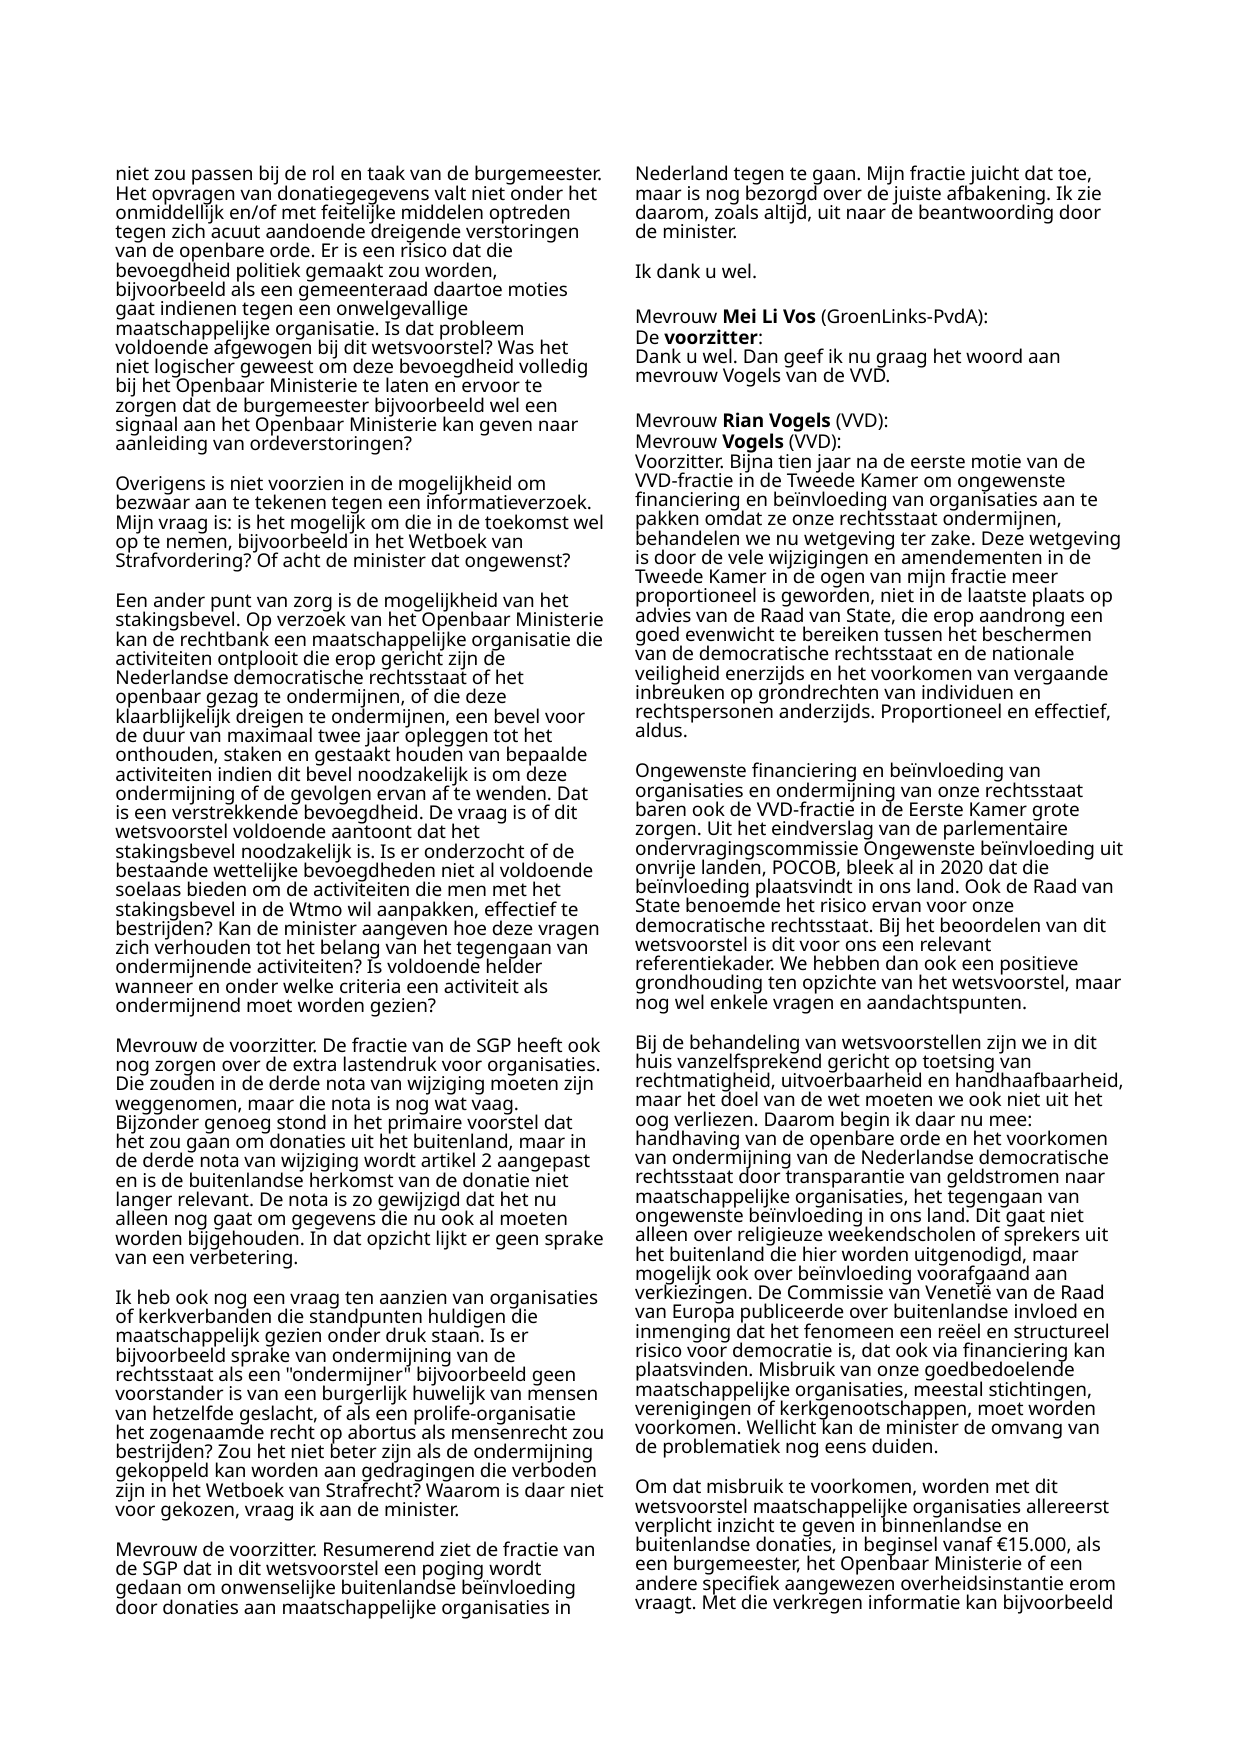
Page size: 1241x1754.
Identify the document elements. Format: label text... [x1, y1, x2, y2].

text Een ander punt van zorg is de mogelijkheid van het stakingsbevel. Op verzoek van het Openbaar Ministerie kan de rechtbank een maatschappelijke organisatie die activiteiten ontplooit die erop gericht zijn de Nederlandse democratische rechtsstaat of het openbaar gezag te ondermijnen, of die deze klaarblijkelijk dreigen te ondermijnen, een bevel voor de duur van maximaal twee jaar opleggen tot het onthouden, staken en gestaakt houden van bepaalde activiteiten indien dit bevel noodzakelijk is om deze ondermijning of de gevolgen ervan af te wenden. Dat is een verstrekkende bevoegdheid. De vraag is of dit wetsvoorstel voldoende aantoont dat het stakingsbevel noodzakelijk is. Is er onderzocht of de bestaande wettelijke bevoegdheden niet al voldoende soelaas bieden om de activiteiten die men met het stakingsbevel in de Wtmo wil aanpakken, effectief te bestrijden? Kan de minister aangeven hoe deze vragen zich verhouden tot het belang van het tegengaan van ondermijnende activiteiten? Is voldoende helder wanneer en onder welke criteria een activiteit als ondermijnend moet worden gezien? [115, 592, 605, 1016]
text niet zou passen bij de rol en taak van de burgemeester. Het opvragen van donatiegegevens valt niet onder het onmiddellijk en/of met feitelijke middelen optreden tegen zich acuut aandoende dreigende verstoringen van de openbare orde. Er is een risico dat die bevoegdheid politiek gemaakt zou worden, bijvoorbeeld als een gemeenteraad daartoe moties gaat indienen tegen een onwelgevallige maatschappelijke organisatie. Is dat probleem voldoende afgewogen bij dit wetsvoorstel? Was het niet logischer geweest om deze bevoegdheid volledig bij het Openbaar Ministerie te laten en ervoor te zorgen dat de burgemeester bijvoorbeeld wel een signaal aan het Openbaar Ministerie kan geven naar aanleiding van ordeverstoringen? [115, 165, 605, 454]
text De voorzitter: [635, 329, 1125, 348]
text Mevrouw Vogels (VVD): [635, 433, 1125, 453]
text Bij de behandeling van wetsvoorstellen zijn we in dit huis vanzelfsprekend gericht op toetsing van rechtmatigheid, uitvoerbaarheid en handhaafbaarheid, maar het doel van de wet moeten we ook niet uit het oog verliezen. Daarom begin ik daar nu mee: handhaving van de openbare orde en het voorkomen van ondermijning van de Nederlandse democratische rechtsstaat door transparantie van geldstromen naar maatschappelijke organisaties, het tegengaan van ongewenste beïnvloeding in ons land. Dit gaat niet alleen over religieuze weekendscholen of sprekers uit het buitenland die hier worden uitgenodigd, maar mogelijk ook over beïnvloeding voorafgaand aan verkiezingen. De Commissie van Venetië van de Raad van Europa publiceerde over buitenlandse invloed en inmenging dat het fenomeen een reëel en structureel risico voor democratie is, dat ook via financiering kan plaatsvinden. Misbruik van onze goedbedoelende maatschappelijke organisaties, meestal stichtingen, verenigingen of kerkgenootschappen, moet worden voorkomen. Wellicht kan de minister de omvang van de problematiek nog eens duiden. [635, 1034, 1125, 1458]
text Ongewenste financiering en beïnvloeding van organisaties en ondermijning van onze rechtsstaat baren ook de VVD-fractie in de Eerste Kamer grote zorgen. Uit het eindverslag van de parlementaire ondervragingscommissie Ongewenste beïnvloeding uit onvrije landen, POCOB, bleek al in 2020 dat die beïnvloeding plaatsvindt in ons land. Ook de Raad van State benoemde het risico ervan voor onze democratische rechtsstaat. Bij het beoordelen van dit wetsvoorstel is dit voor ons een relevant referentiekader. We hebben dan ook een positieve grondhouding ten opzichte van het wetsvoorstel, maar nog wel enkele vragen en aandachtspunten. [635, 762, 1125, 1013]
text Voorzitter. Bijna tien jaar na de eerste motie van de VVD-fractie in de Tweede Kamer om ongewenste financiering en beïnvloeding van organisaties aan te pakken omdat ze onze rechtsstaat ondermijnen, behandelen we nu wetgeving ter zake. Deze wetgeving is door de vele wijzigingen en amendementen in de Tweede Kamer in de ogen van mijn fractie meer proportioneel is geworden, niet in de laatste plaats op advies van de Raad van State, die erop aandrong een goed evenwicht te bereiken tussen het beschermen van de democratische rechtsstaat en de nationale veiligheid enerzijds en het voorkomen van vergaande inbreuken op grondrechten van individuen en rechtspersonen anderzijds. Proportioneel en effectief, aldus. [635, 453, 1125, 742]
text Ik dank u wel. [635, 263, 1125, 282]
text Mevrouw Mei Li Vos (GroenLinks-PvdA): [635, 303, 1125, 329]
text Mevrouw de voorzitter. Resumerend ziet de fractie van de SGP dat in dit wetsvoorstel een poging wordt gedaan om onwenselijke buitenlandse beïnvloeding door donaties aan maatschappelijke organisaties in [115, 1541, 605, 1618]
text Mevrouw de voorzitter. De fractie van de SGP heeft ook nog zorgen over de extra lastendruk voor organisaties. Die zouden in de derde nota van wijziging moeten zijn weggenomen, maar die nota is nog wat vaag. Bijzonder genoeg stond in het primaire voorstel dat het zou gaan om donaties uit het buitenland, maar in de derde nota van wijziging wordt artikel 2 aangepast en is de buitenlandse herkomst van de donatie niet langer relevant. De nota is zo gewijzigd dat het nu alleen nog gaat om gegevens die nu ook al moeten worden bijgehouden. In dat opzicht lijkt er geen sprake van een verbetering. [115, 1037, 605, 1268]
text Om dat misbruik te voorkomen, worden met dit wetsvoorstel maatschappelijke organisaties allereerst verplicht inzicht te geven in binnenlandse en buitenlandse donaties, in beginsel vanaf €15.000, als een burgemeester, het Openbaar Ministerie of een andere specifiek aangewezen overheidsinstantie erom vraagt. Met die verkregen informatie kan bijvoorbeeld [635, 1478, 1125, 1613]
text Mevrouw Rian Vogels (VVD): [635, 408, 1125, 433]
text Ik heb ook nog een vraag ten aanzien van organisaties of kerkverbanden die standpunten huldigen die maatschappelijk gezien onder druk staan. Is er bijvoorbeeld sprake van ondermijning van de rechtsstaat als een "ondermijner" bijvoorbeeld geen voorstander is van een burgerlijk huwelijk van mensen van hetzelfde geslacht, of als een prolife-organisatie het zogenaamde recht op abortus als mensenrecht zou bestrijden? Zou het niet beter zijn als de ondermijning gekoppeld kan worden aan gedragingen die verboden zijn in het Wetboek van Strafrecht? Waarom is daar niet voor gekozen, vraag ik aan de minister. [115, 1289, 605, 1520]
text Overigens is niet voorzien in de mogelijkheid om bezwaar aan te tekenen tegen een informatieverzoek. Mijn vraag is: is het mogelijk om die in de toekomst wel op te nemen, bijvoorbeeld in het Wetboek van Strafvordering? Of acht de minister dat ongewenst? [115, 475, 605, 571]
text Nederland tegen te gaan. Mijn fractie juicht dat toe, maar is nog bezorgd over de juiste afbakening. Ik zie daarom, zoals altijd, uit naar de beantwoording door de minister. [635, 165, 1125, 242]
text Dank u wel. Dan geef ik nu graag het woord aan mevrouw Vogels van de VVD. [635, 348, 1125, 387]
